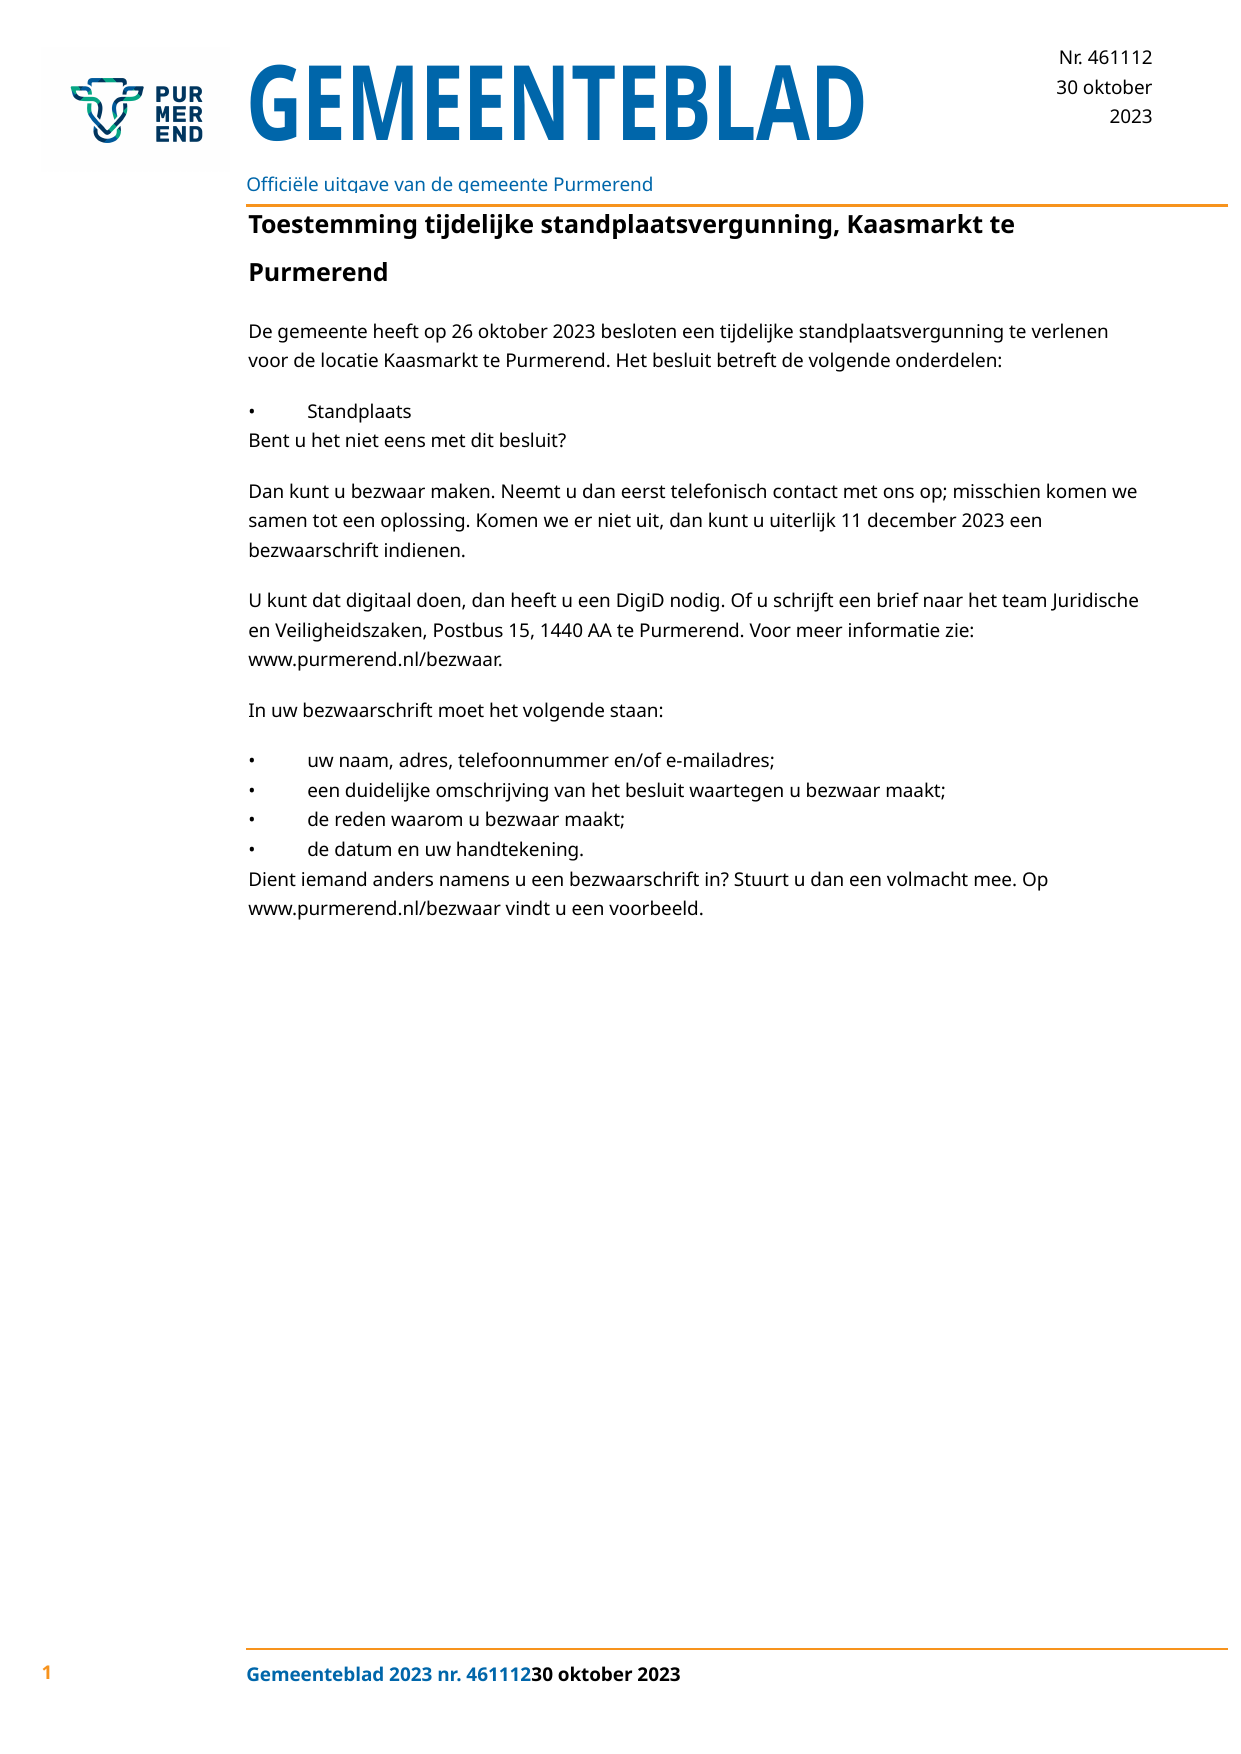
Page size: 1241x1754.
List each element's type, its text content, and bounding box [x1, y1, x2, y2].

list uw naam, adres, telefoonnummer en/of e-mailadres; [248, 747, 1152, 773]
text Dan kunt u bezwaar maken. Neemt u dan eerst telefonisch contact met ons op; misschien komen we samen tot een oplossing. Komen we er niet uit, dan kunt u uiterlijk 11 december 2023 een bezwaarschrift indienen. [248, 478, 1152, 563]
text Dient iemand anders namens u een bezwaarschrift in? Stuurt u dan een volmacht mee. Op www.purmerend.nl/bezwaar vindt u een voorbeeld. [248, 866, 1152, 921]
text De gemeente heeft op 26 oktober 2023 besloten een tijdelijke standplaatsvergunning te verlenen voor de locatie Kaasmarkt te Purmerend. Het besluit betreft de volgende onderdelen: [248, 318, 1152, 373]
text Toestemming tijdelijke standplaatsvergunning, Kaasmarkt te Purmerend [248, 207, 1152, 288]
picture [41, 47, 231, 172]
list Standplaats [248, 398, 1152, 424]
list de datum en uw handtekening. [248, 836, 1152, 862]
list een duidelijke omschrijving van het besluit waartegen u bezwaar maakt; [248, 777, 1152, 803]
text U kunt dat digitaal doen, dan heeft u een DigiD nodig. Of u schrijft een brief naar het team Juridische en Veiligheidszaken, Postbus 15, 1440 AA te Purmerend. Voor meer informatie zie: www.purmerend.nl/bezwaar. [248, 587, 1152, 672]
text In uw bezwaarschrift moet het volgende staan: [248, 697, 1152, 723]
text Bent u het niet eens met dit besluit? [248, 427, 1152, 453]
list de reden waarom u bezwaar maakt; [248, 807, 1152, 832]
